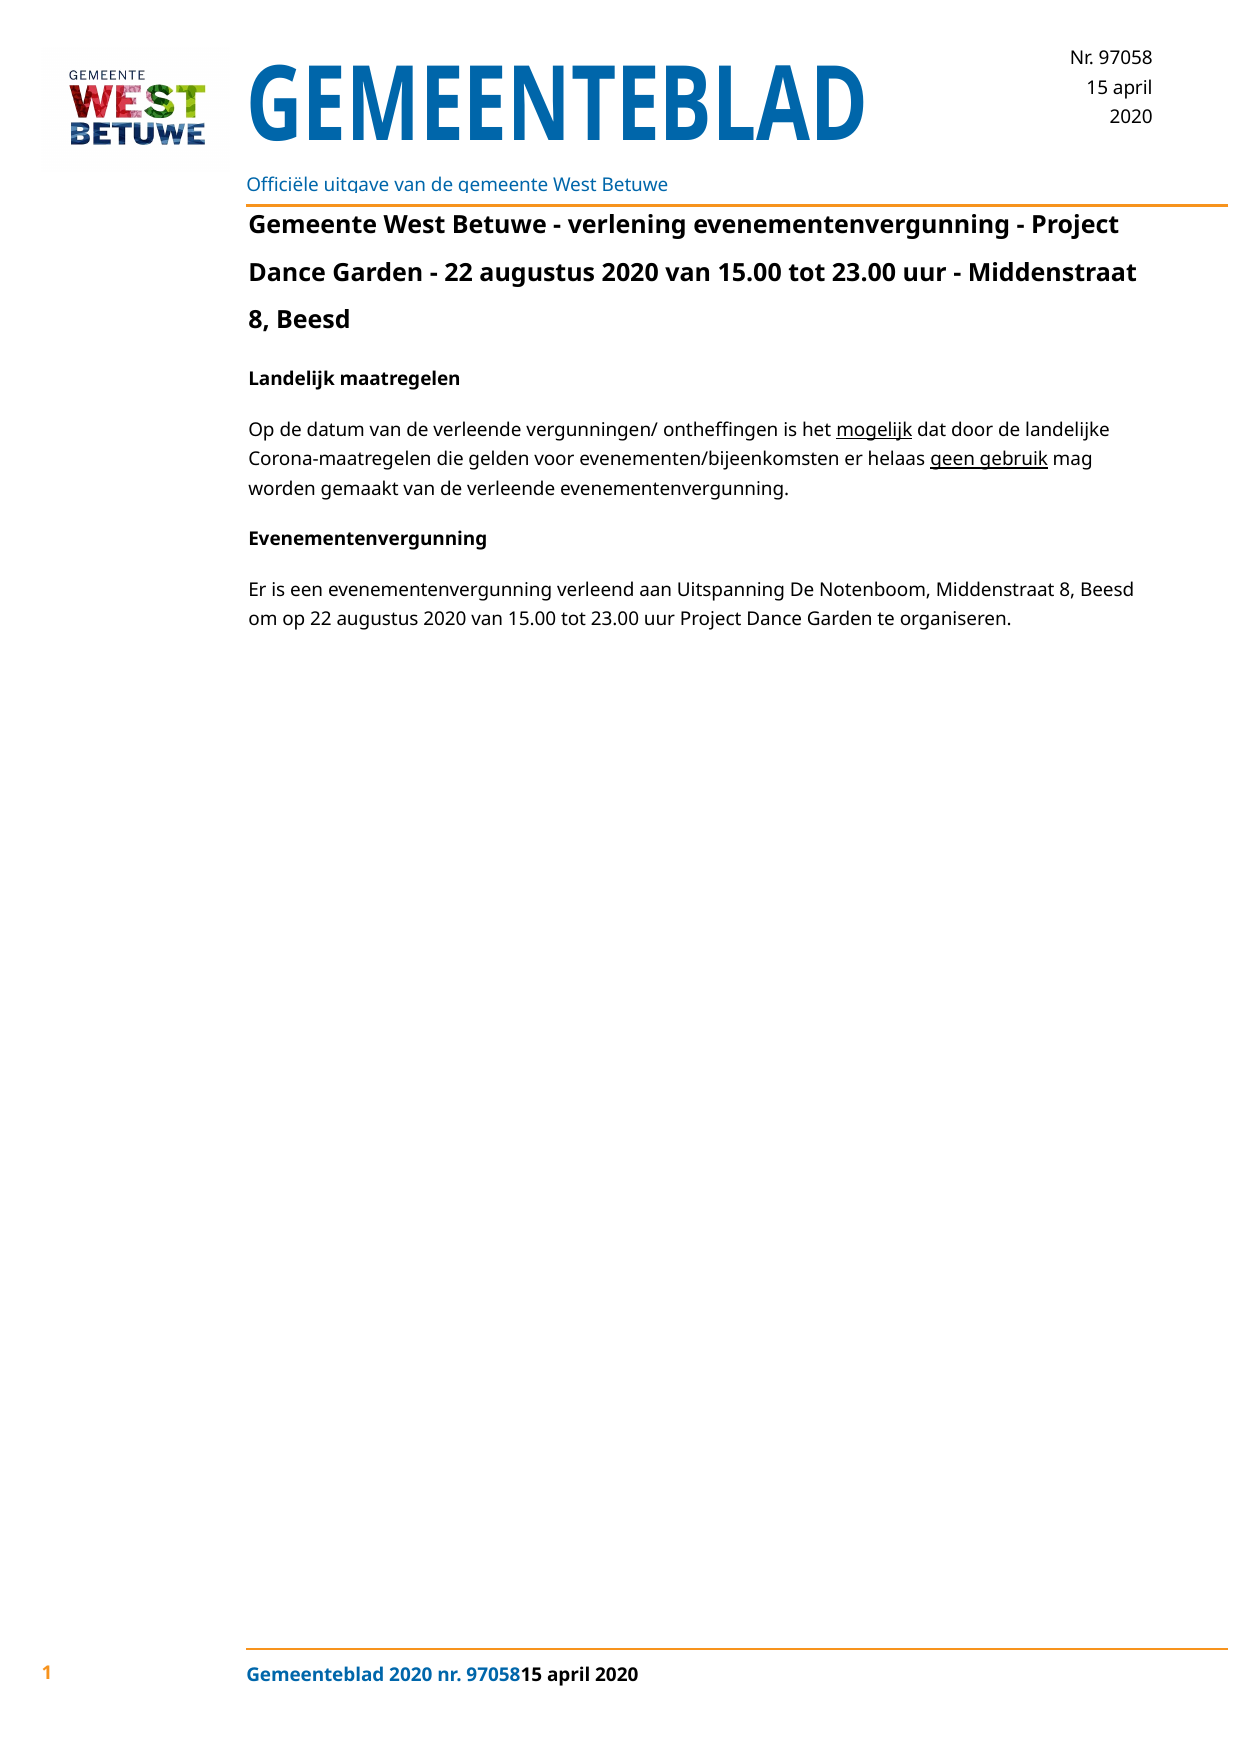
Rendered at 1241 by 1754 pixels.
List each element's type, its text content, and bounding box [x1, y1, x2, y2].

picture [41, 47, 231, 172]
text Gemeente West Betuwe - verlening evenementenvergunning - Project Dance Garden - 22 augustus 2020 van 15.00 tot 23.00 uur - Middenstraat 8, Beesd [248, 207, 1152, 336]
text Evenementenvergunning [248, 526, 1152, 551]
text Op de datum van de verleende vergunningen/ ontheffingen is het mogelijk dat door de landelijke Corona-maatregelen die gelden voor evenementen/bijeenkomsten er helaas geen gebruik mag worden gemaakt van de verleende evenementenvergunning. [248, 416, 1152, 501]
text Er is een evenementenvergunning verleend aan Uitspanning De Notenboom, Middenstraat 8, Beesd om op 22 augustus 2020 van 15.00 tot 23.00 uur Project Dance Garden te organiseren. [248, 576, 1152, 631]
text Landelijk maatregelen [248, 366, 1152, 391]
